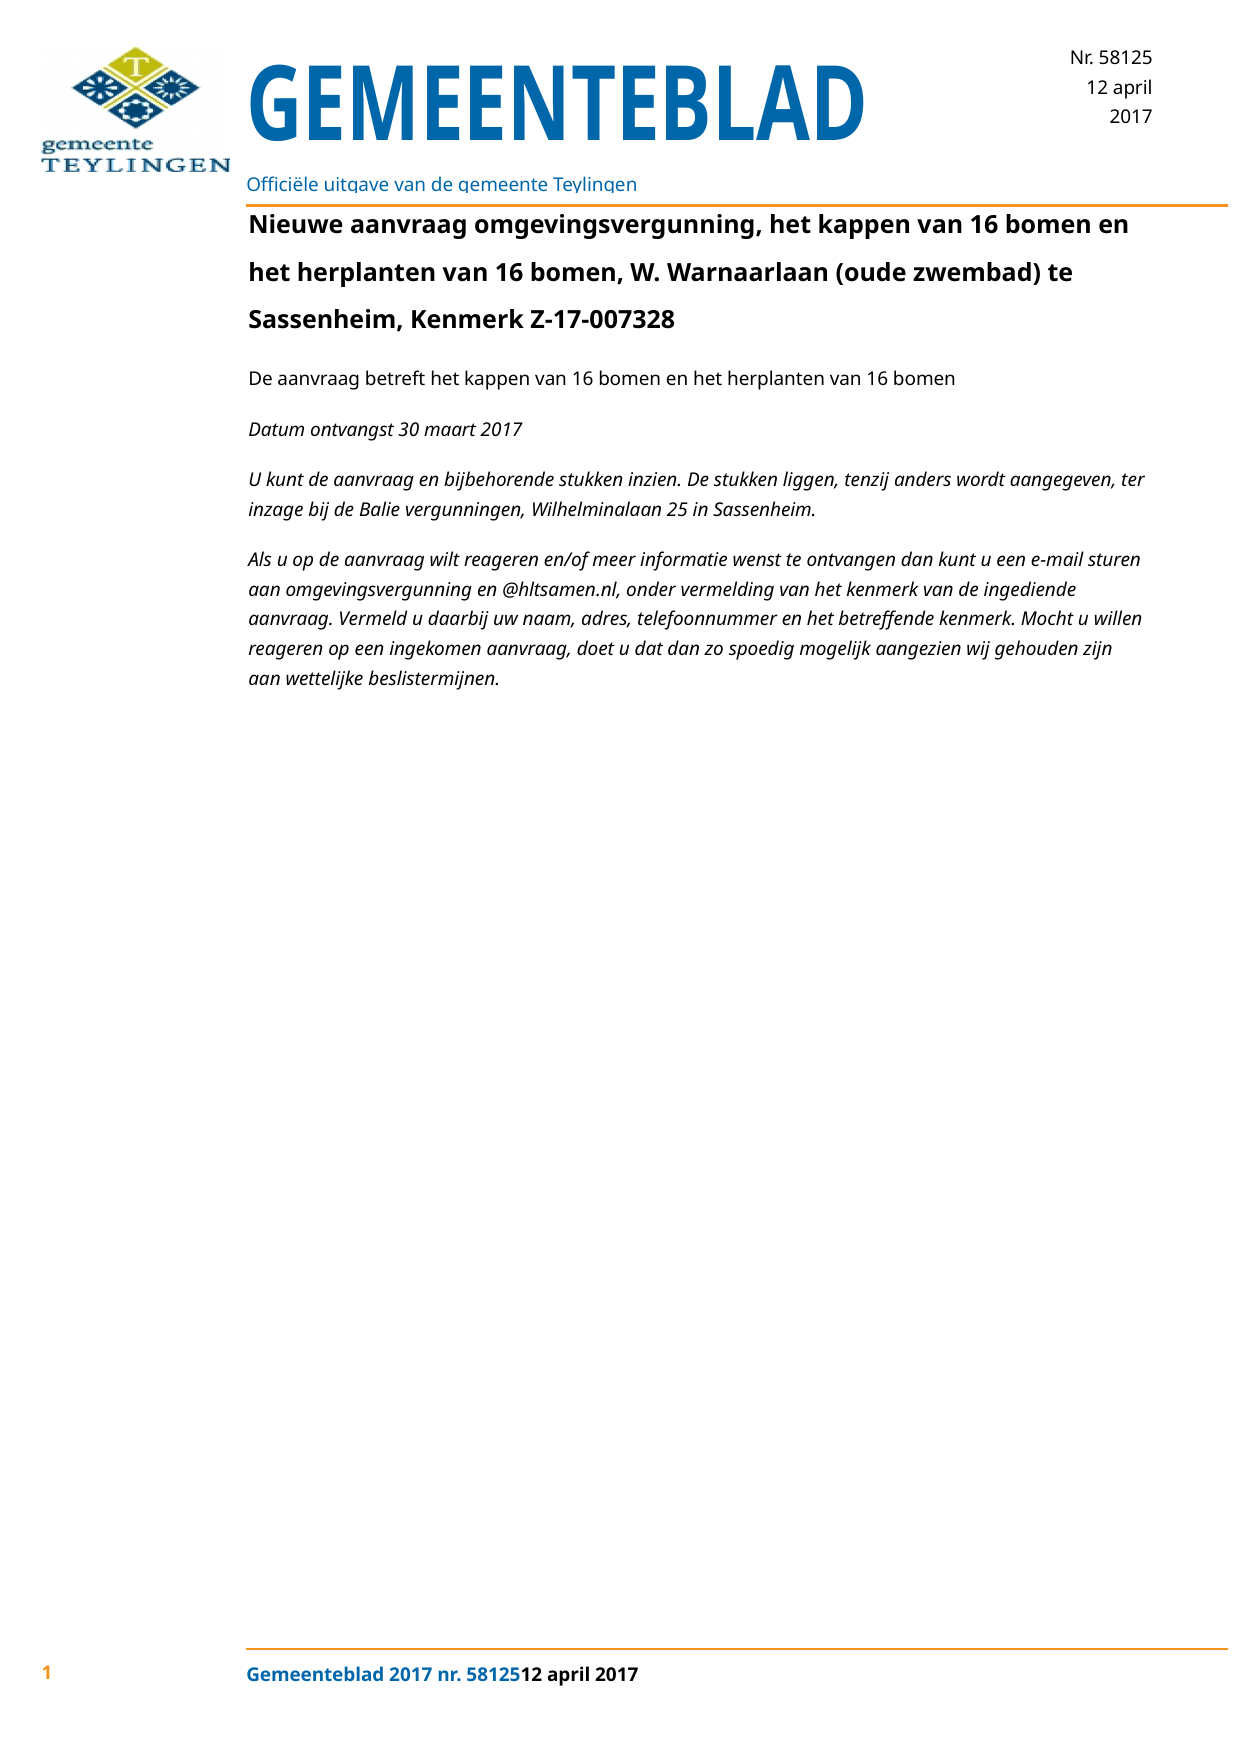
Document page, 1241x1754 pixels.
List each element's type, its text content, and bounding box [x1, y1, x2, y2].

text De aanvraag betreft het kappen van 16 bomen en het herplanten van 16 bomen [248, 366, 1152, 391]
text U kunt de aanvraag en bijbehorende stukken inzien. De stukken liggen, tenzij anders wordt aangegeven, ter inzage bij de Balie vergunningen, Wilhelminalaan 25 in Sassenheim. [248, 466, 1152, 522]
text Datum ontvangst 30 maart 2017 [248, 416, 1152, 442]
text Nieuwe aanvraag omgevingsvergunning, het kappen van 16 bomen en het herplanten van 16 bomen, W. Warnaarlaan (oude zwembad) te Sassenheim, Kenmerk Z-17-007328 [248, 207, 1152, 336]
picture [41, 47, 231, 172]
text Als u op de aanvraag wilt reageren en/of meer informatie wenst te ontvangen dan kunt u een e-mail sturen aan omgevingsvergunning en @hltsamen.nl, onder vermelding van het kenmerk van de ingediende aanvraag. Vermeld u daarbij uw naam, adres, telefoonnummer en het betreffende kenmerk. Mocht u willen reageren op een ingekomen aanvraag, doet u dat dan zo spoedig mogelijk aangezien wij gehouden zijn aan wettelijke beslistermijnen. [248, 546, 1152, 690]
